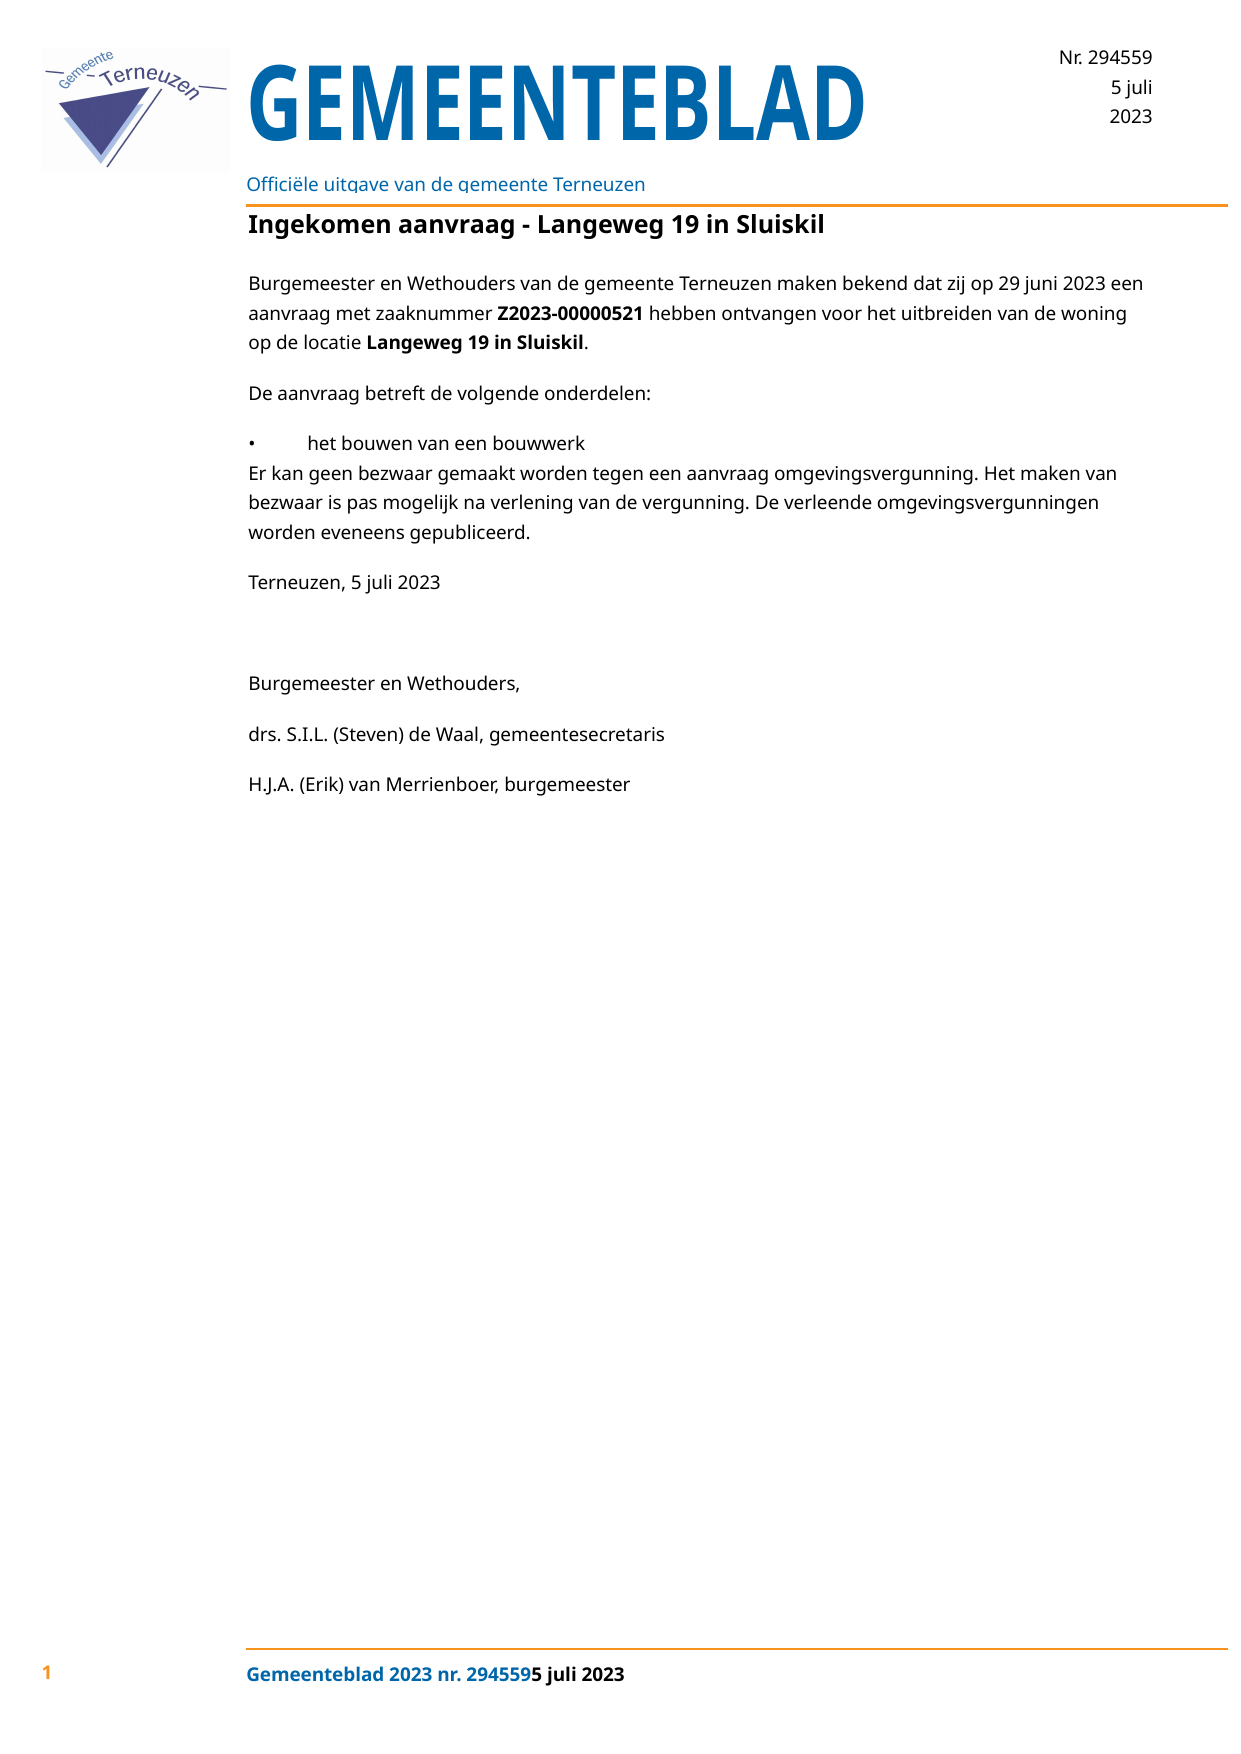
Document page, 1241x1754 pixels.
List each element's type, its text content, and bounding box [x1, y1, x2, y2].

list het bouwen van een bouwwerk [248, 430, 1152, 456]
text Er kan geen bezwaar gemaakt worden tegen een aanvraag omgevingsvergunning. Het maken van bezwaar is pas mogelijk na verlening van de vergunning. De verleende omgevingsvergunningen worden eveneens gepubliceerd. [248, 460, 1152, 545]
text Burgemeester en Wethouders, [248, 670, 1152, 696]
text Burgemeester en Wethouders van de gemeente Terneuzen maken bekend dat zij op 29 juni 2023 een aanvraag met zaaknummer Z2023-00000521 hebben ontvangen voor het uitbreiden van de woning op de locatie Langeweg 19 in Sluiskil. [248, 270, 1152, 355]
text Ingekomen aanvraag - Langeweg 19 in Sluiskil [248, 207, 1152, 241]
text Terneuzen, 5 juli 2023 [248, 569, 1152, 595]
text De aanvraag betreft de volgende onderdelen: [248, 380, 1152, 406]
picture [41, 47, 231, 172]
text H.J.A. (Erik) van Merrienboer, burgemeester [248, 771, 1152, 797]
text drs. S.I.L. (Steven) de Waal, gemeentesecretaris [248, 721, 1152, 746]
